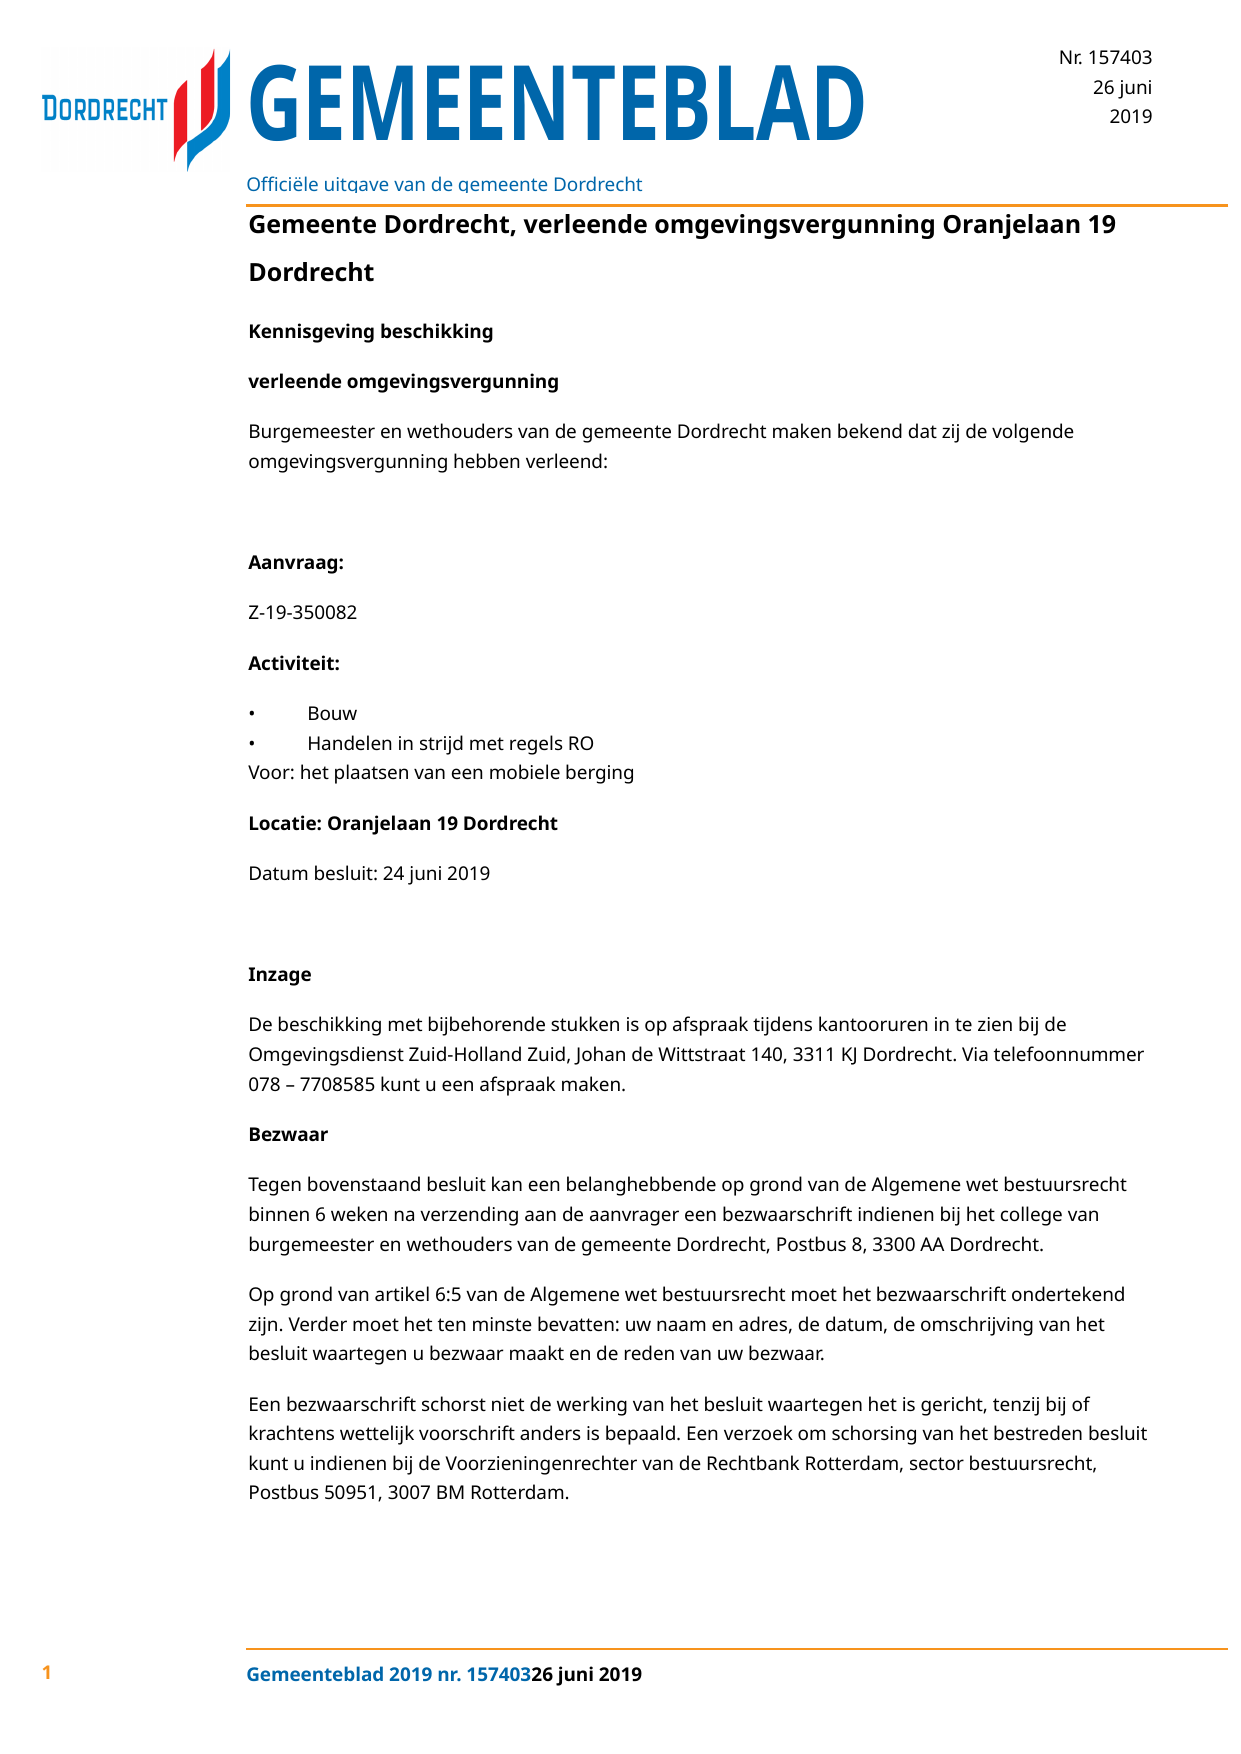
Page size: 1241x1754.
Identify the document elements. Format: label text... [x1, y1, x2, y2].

text De beschikking met bijbehorende stukken is op afspraak tijdens kantooruren in te zien bij de Omgevingsdienst Zuid-Holland Zuid, Johan de Wittstraat 140, 3311 KJ Dordrecht. Via telefoonnummer 078 – 7708585 kunt u een afspraak maken. [248, 1012, 1152, 1097]
text Gemeente Dordrecht, verleende omgevingsvergunning Oranjelaan 19 Dordrecht [248, 207, 1152, 288]
text Inzage [248, 961, 1152, 987]
list Handelen in strijd met regels RO [248, 730, 1152, 756]
text verleende omgevingsvergunning [248, 368, 1152, 394]
text Z-19-350082 [248, 599, 1152, 625]
text Locatie: Oranjelaan 19 Dordrecht [248, 810, 1152, 836]
text Tegen bovenstaand besluit kan een belanghebbende op grond van de Algemene wet bestuursrecht binnen 6 weken na verzending aan de aanvrager een bezwaarschrift indienen bij het college van burgemeester en wethouders van de gemeente Dordrecht, Postbus 8, 3300 AA Dordrecht. [248, 1172, 1152, 1257]
text Op grond van artikel 6:5 van de Algemene wet bestuursrecht moet het bezwaarschrift ondertekend zijn. Verder moet het ten minste bevatten: uw naam en adres, de datum, de omschrijving van het besluit waartegen u bezwaar maakt en de reden van uw bezwaar. [248, 1281, 1152, 1366]
list Bouw [248, 700, 1152, 726]
text Activiteit: [248, 650, 1152, 676]
text Burgemeester en wethouders van de gemeente Dordrecht maken bekend dat zij de volgende omgevingsvergunning hebben verleend: [248, 419, 1152, 474]
picture [41, 47, 231, 172]
text Bezwaar [248, 1121, 1152, 1147]
text Een bezwaarschrift schorst niet de werking van het besluit waartegen het is gericht, tenzij bij of krachtens wettelijk voorschrift anders is bepaald. Een verzoek om schorsing van het bestreden besluit kunt u indienen bij de Voorzieningenrechter van de Rechtbank Rotterdam, sector bestuursrecht, Postbus 50951, 3007 BM Rotterdam. [248, 1391, 1152, 1505]
text Datum besluit: 24 juni 2019 [248, 860, 1152, 886]
text Voor: het plaatsen van een mobiele berging [248, 759, 1152, 785]
text Aanvraag: [248, 549, 1152, 575]
text Kennisgeving beschikking [248, 318, 1152, 344]
